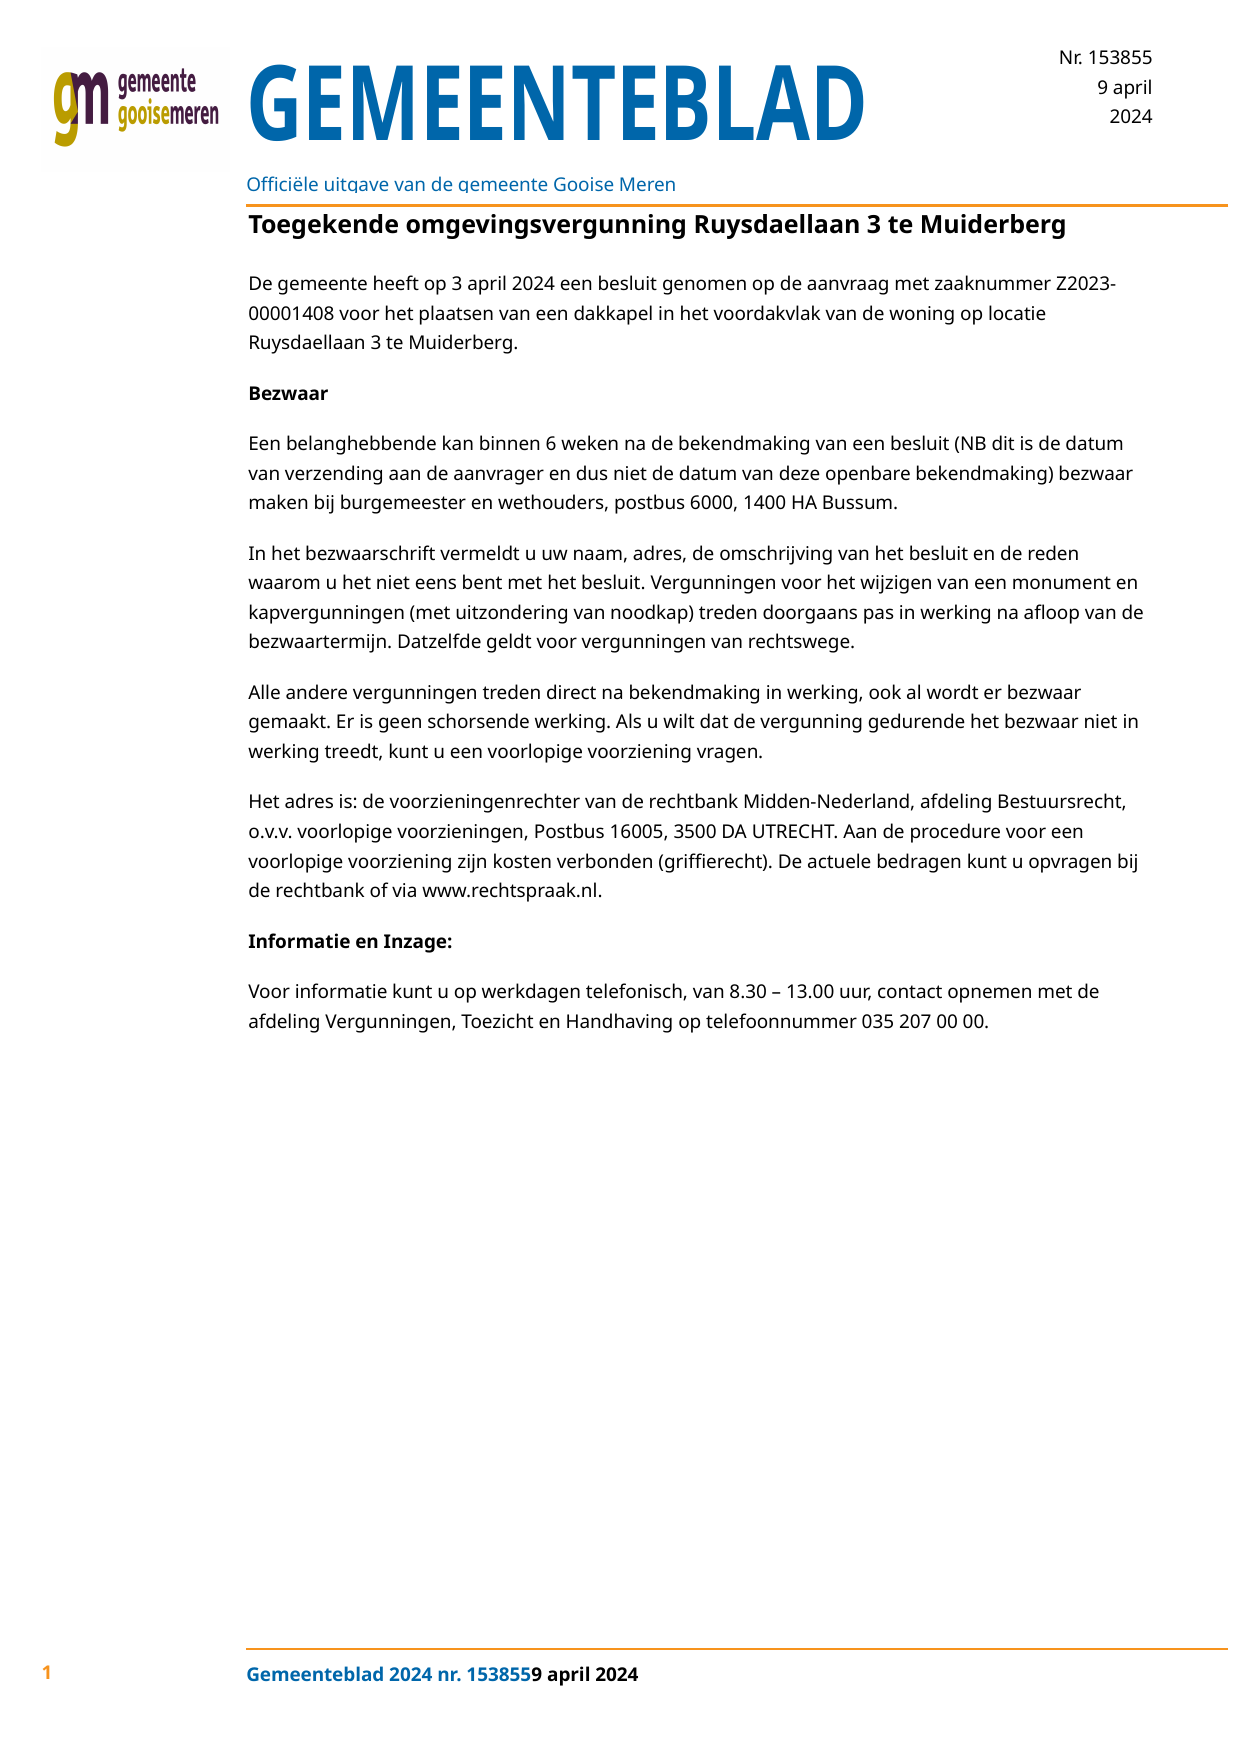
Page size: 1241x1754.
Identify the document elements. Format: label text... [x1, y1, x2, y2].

text Het adres is: de voorzieningenrechter van de rechtbank Midden-Nederland, afdeling Bestuursrecht, o.v.v. voorlopige voorzieningen, Postbus 16005, 3500 DA UTRECHT. Aan de procedure voor een voorlopige voorziening zijn kosten verbonden (griffierecht). De actuele bedragen kunt u opvragen bij de rechtbank of via www.rechtspraak.nl. [248, 789, 1152, 903]
text Informatie en Inzage: [248, 928, 1152, 953]
text In het bezwaarschrift vermeldt u uw naam, adres, de omschrijving van het besluit en de reden waarom u het niet eens bent met het besluit. Vergunningen voor het wijzigen van een monument en kapvergunningen (met uitzondering van noodkap) treden doorgaans pas in werking na afloop van de bezwaartermijn. Datzelfde geldt voor vergunningen van rechtswege. [248, 540, 1152, 654]
text Toegekende omgevingsvergunning Ruysdaellaan 3 te Muiderberg [248, 207, 1152, 241]
text De gemeente heeft op 3 april 2024 een besluit genomen op de aanvraag met zaaknummer Z2023-00001408 voor het plaatsen van een dakkapel in het voordakvlak van de woning op locatie Ruysdaellaan 3 te Muiderberg. [248, 270, 1152, 355]
text Alle andere vergunningen treden direct na bekendmaking in werking, ook al wordt er bezwaar gemaakt. Er is geen schorsende werking. Als u wilt dat de vergunning gedurende het bezwaar niet in werking treedt, kunt u een voorlopige voorziening vragen. [248, 679, 1152, 764]
text Voor informatie kunt u op werkdagen telefonisch, van 8.30 – 13.00 uur, contact opnemen met de afdeling Vergunningen, Toezicht en Handhaving op telefoonnummer 035 207 00 00. [248, 978, 1152, 1033]
picture [41, 47, 231, 172]
text Bezwaar [248, 380, 1152, 406]
text Een belanghebbende kan binnen 6 weken na de bekendmaking van een besluit (NB dit is de datum van verzending aan de aanvrager en dus niet de datum van deze openbare bekendmaking) bezwaar maken bij burgemeester en wethouders, postbus 6000, 1400 HA Bussum. [248, 430, 1152, 515]
